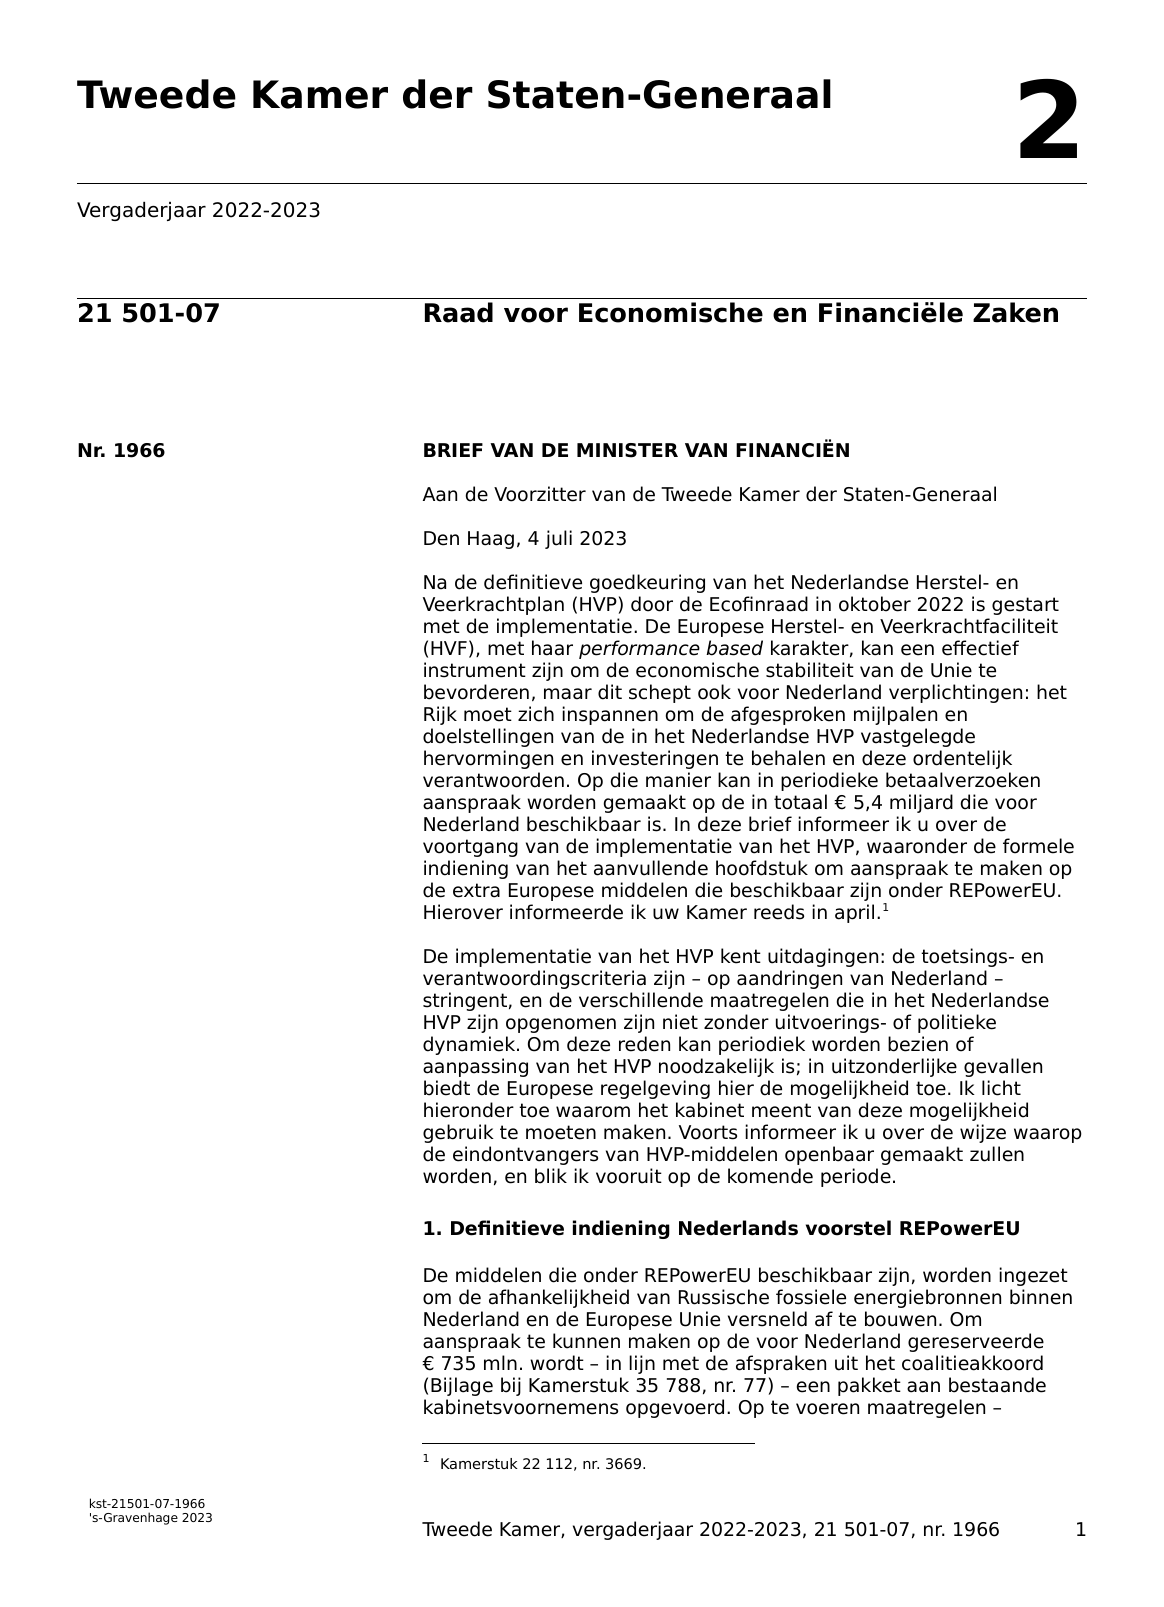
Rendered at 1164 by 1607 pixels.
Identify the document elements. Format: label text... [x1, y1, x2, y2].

text kst-21501-07-1966 [88, 1497, 323, 1511]
text Den Haag, 4 juli 2023 [422, 528, 1087, 550]
subtitle Nr. 1966 BRIEF VAN DE MINISTER VAN FINANCIËN [77, 440, 1087, 462]
text Na de definitieve goedkeuring van het Nederlandse Herstel- en Veerkrachtplan (HVP) door de Ecofinraad in oktober 2022 is gestart met de implementatie. De Europese Herstel- en Veerkrachtfaciliteit (HVF), met haar performance based karakter, kan een effectief instrument zijn om de economische stabiliteit van de Unie te bevorderen, maar dit schept ook voor Nederland verplichtingen: het Rijk moet zich inspannen om de afgesproken mijlpalen en doelstellingen van de in het Nederlandse HVP vastgelegde hervormingen en investeringen te behalen en deze ordentelijk verantwoorden. Op die manier kan in periodieke betaalverzoeken aanspraak worden gemaakt op de in totaal € 5,4 miljard die voor Nederland beschikbaar is. In deze brief informeer ik u over de voortgang van de implementatie van het HVP, waaronder de formele indiening van het aanvullende hoofdstuk om aanspraak te maken op de extra Europese middelen die beschikbaar zijn onder REPowerEU. Hierover informeerde ik uw Kamer reeds in april. [422, 572, 1087, 924]
subtitle 21 501-07 Raad voor Economische en Financiële Zaken [77, 299, 1087, 329]
text Kamerstuk 22 112, nr. 3669. [422, 1452, 1087, 1474]
table_header 2 [886, 59, 1087, 183]
text 's-Gravenhage 2023 [88, 1511, 323, 1525]
text De implementatie van het HVP kent uitdagingen: de toetsings- en verantwoordingscriteria zijn – op aandringen van Nederland – stringent, en de verschillende maatregelen die in het Nederlandse HVP zijn opgenomen zijn niet zonder uitvoerings- of politieke dynamiek. Om deze reden kan periodiek worden bezien of aanpassing van het HVP noodzakelijk is; in uitzonderlijke gevallen biedt de Europese regelgeving hier de mogelijkheid toe. Ik licht hieronder toe waarom het kabinet meent van deze mogelijkheid gebruik te moeten maken. Voorts informeer ik u over de wijze waarop de eindontvangers van HVP-middelen openbaar gemaakt zullen worden, en blik ik vooruit op de komende periode. [422, 946, 1087, 1188]
text Aan de Voorzitter van de Tweede Kamer der Staten-Generaal [422, 484, 1087, 506]
table_header Tweede Kamer der Staten-Generaal [77, 59, 886, 183]
subtitle 1. Definitieve indiening Nederlands voorstel REPowerEU [422, 1218, 1087, 1240]
table_cell Vergaderjaar 2022-2023 [77, 184, 1087, 298]
text De middelen die onder REPowerEU beschikbaar zijn, worden ingezet om de afhankelijkheid van Russische fossiele energiebronnen binnen Nederland en de Europese Unie versneld af te bouwen. Om aanspraak te kunnen maken op de voor Nederland gereserveerde € 735 mln. wordt – in lijn met de afspraken uit het coalitieakkoord (Bijlage bij Kamerstuk 35 788, nr. 77) – een pakket aan bestaande kabinetsvoornemens opgevoerd. Op te voeren maatregelen – [422, 1265, 1087, 1419]
